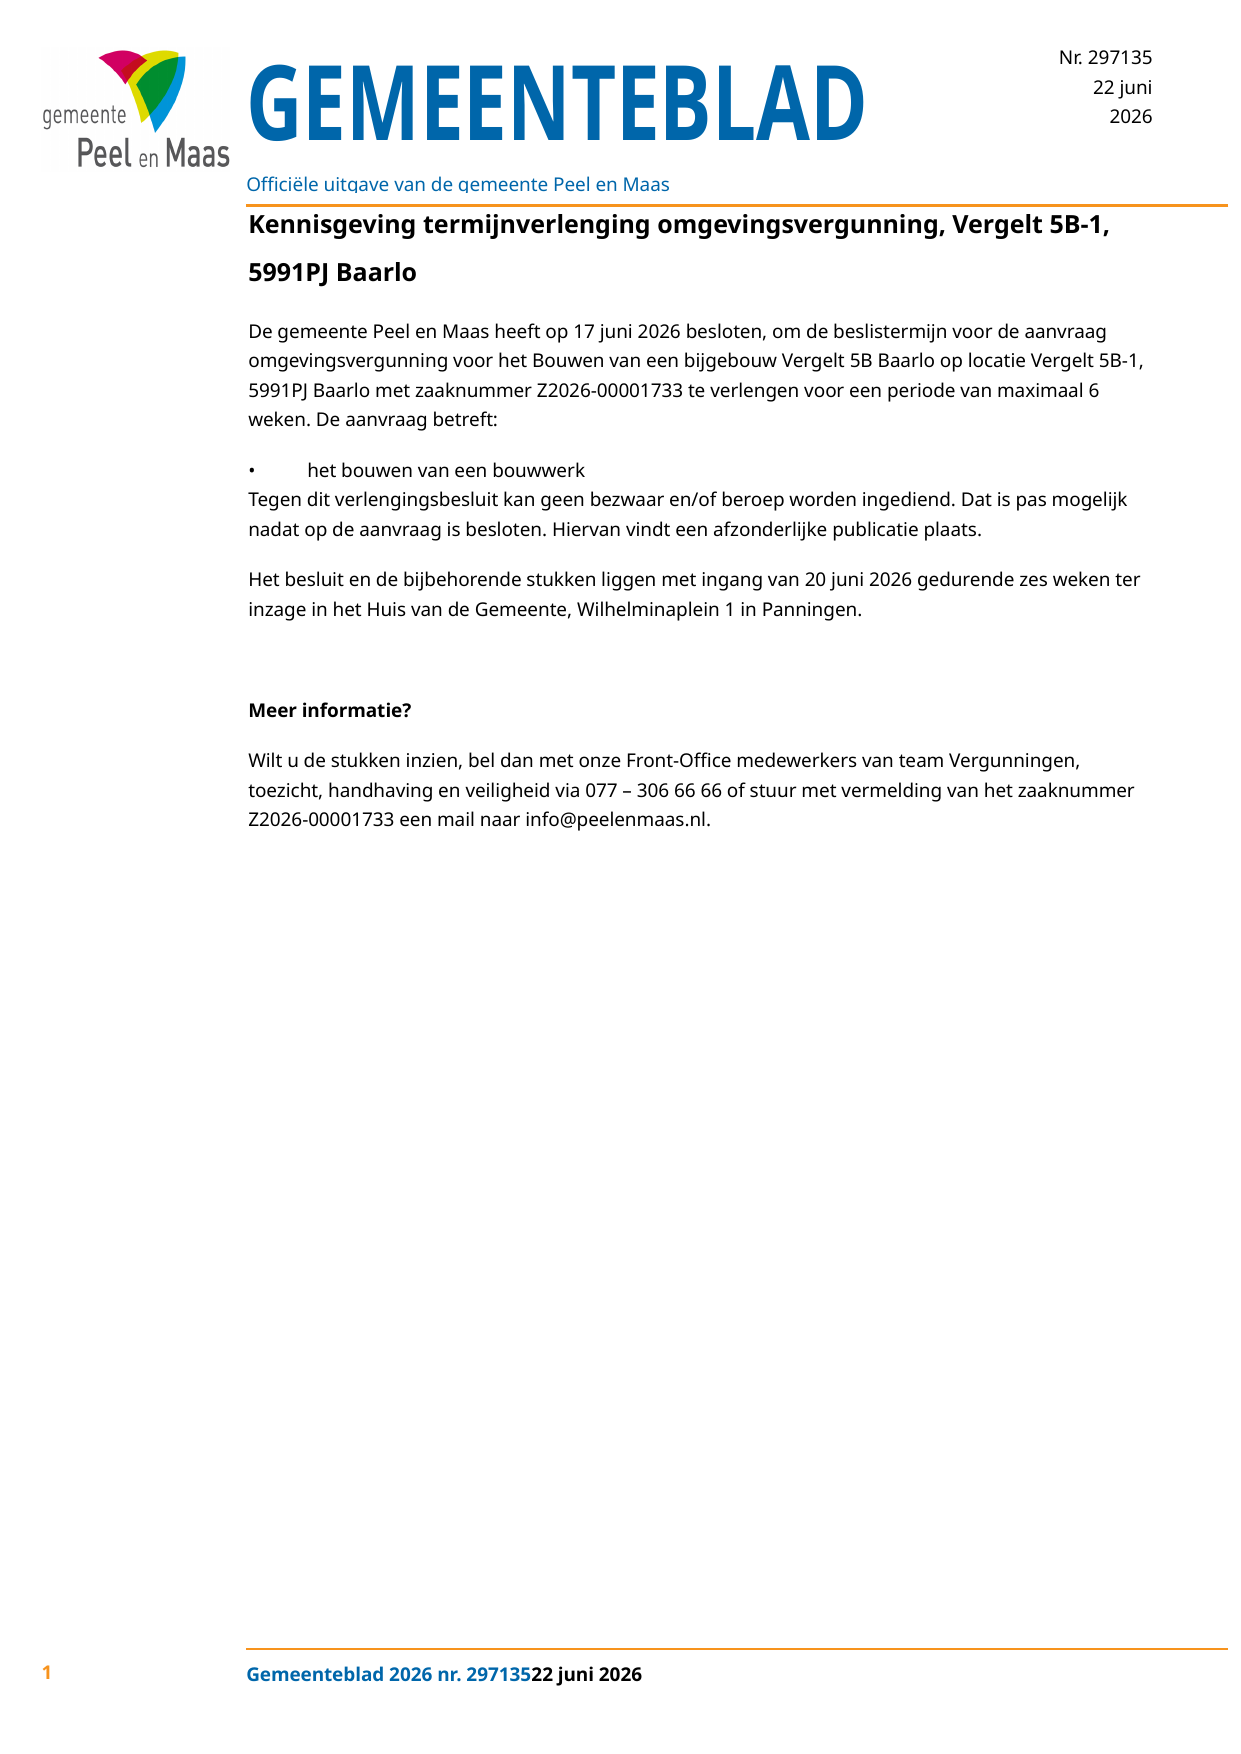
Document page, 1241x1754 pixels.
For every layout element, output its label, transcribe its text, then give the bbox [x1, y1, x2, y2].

text Tegen dit verlengingsbesluit kan geen bezwaar en/of beroep worden ingediend. Dat is pas mogelijk nadat op de aanvraag is besloten. Hiervan vindt een afzonderlijke publicatie plaats. [248, 487, 1152, 542]
text Het besluit en de bijbehorende stukken liggen met ingang van 20 juni 2026 gedurende zes weken ter inzage in het Huis van de Gemeente, Wilhelminaplein 1 in Panningen. [248, 567, 1152, 622]
text De gemeente Peel en Maas heeft op 17 juni 2026 besloten, om de beslistermijn voor de aanvraag omgevingsvergunning voor het Bouwen van een bijgebouw Vergelt 5B Baarlo op locatie Vergelt 5B-1, 5991PJ Baarlo met zaaknummer Z2026-00001733 te verlengen voor een periode van maximaal 6 weken. De aanvraag betreft: [248, 318, 1152, 432]
list het bouwen van een bouwwerk [248, 457, 1152, 483]
text Wilt u de stukken inzien, bel dan met onze Front-Office medewerkers van team Vergunningen, toezicht, handhaving en veiligheid via 077 – 306 66 66 of stuur met vermelding van het zaaknummer Z2026-00001733 een mail naar info@peelenmaas.nl. [248, 747, 1152, 832]
text Kennisgeving termijnverlenging omgevingsvergunning, Vergelt 5B-1, 5991PJ Baarlo [248, 207, 1152, 288]
text Meer informatie? [248, 697, 1152, 723]
picture [41, 47, 231, 172]
